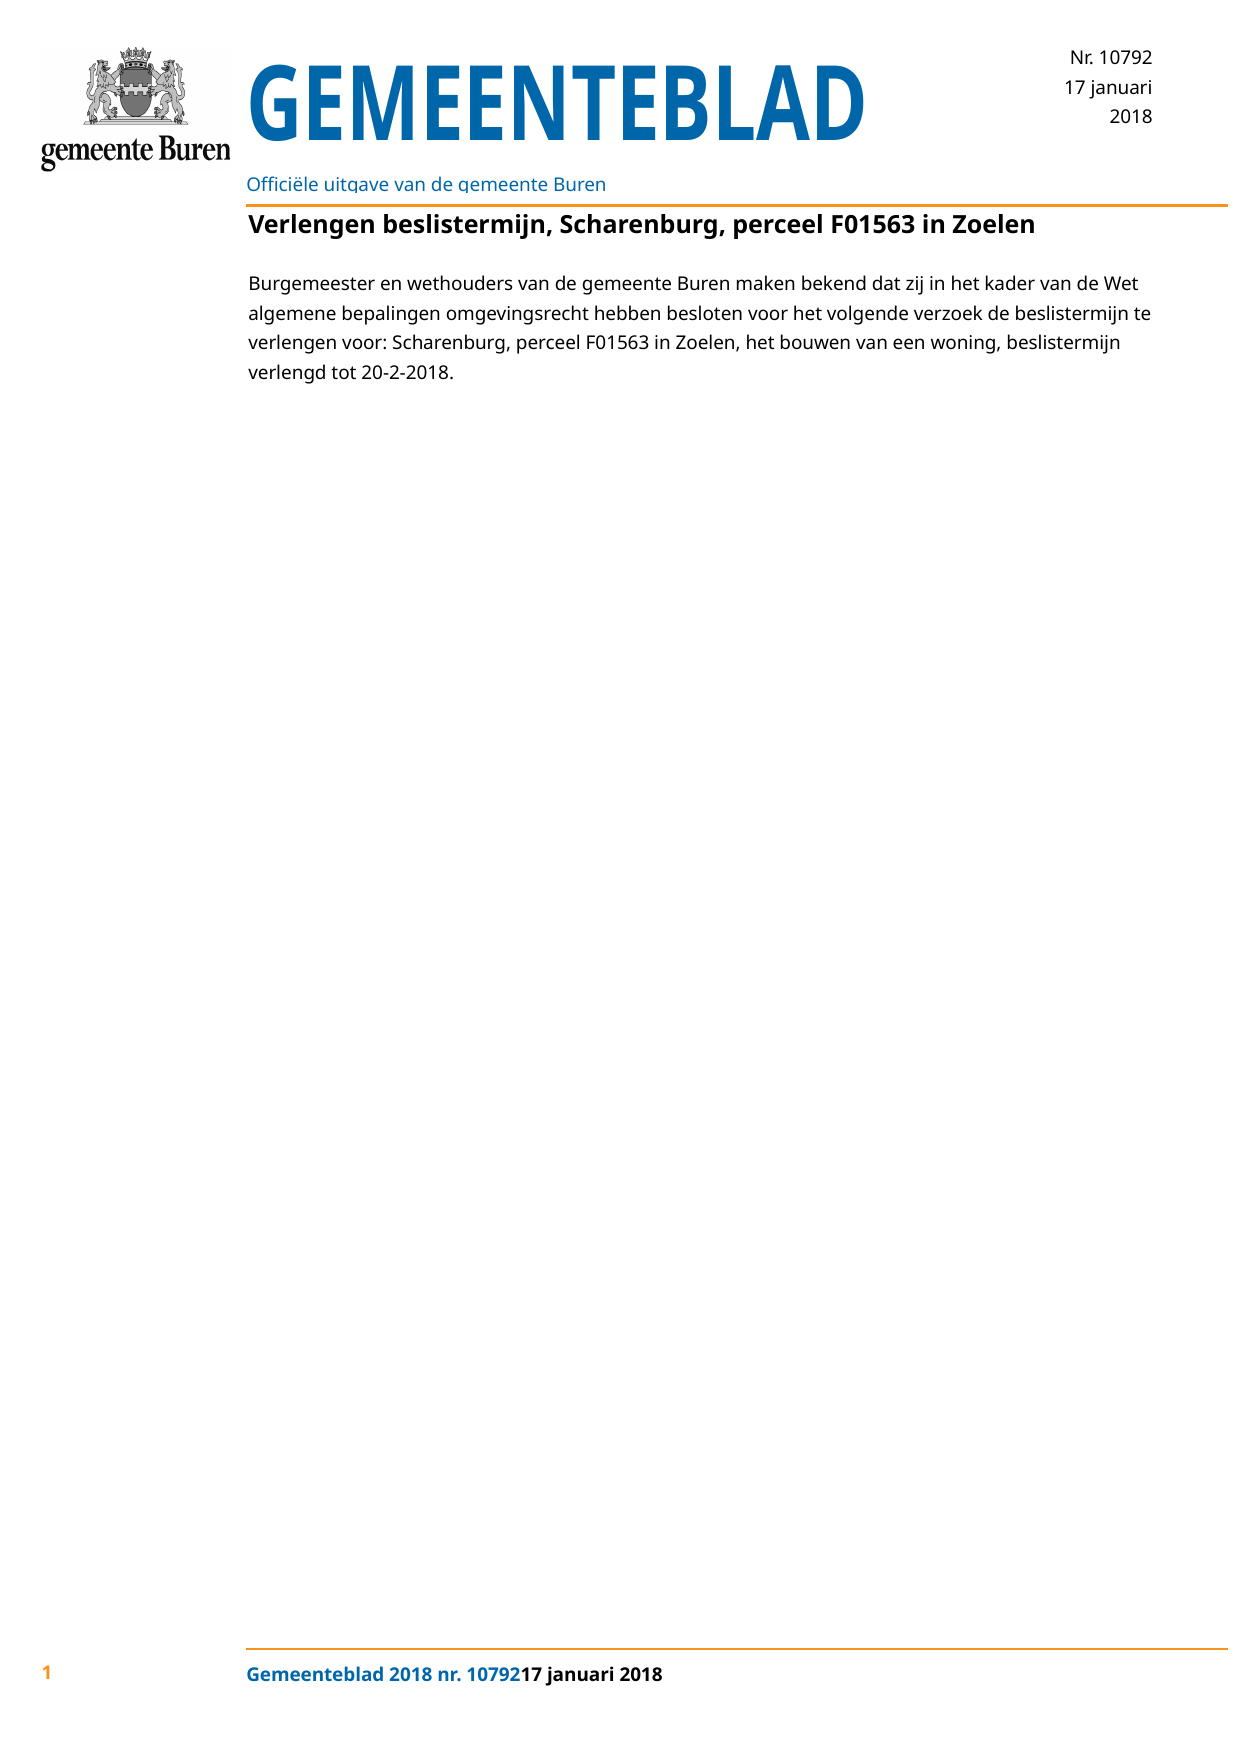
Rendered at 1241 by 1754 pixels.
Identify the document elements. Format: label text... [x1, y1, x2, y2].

text Burgemeester en wethouders van de gemeente Buren maken bekend dat zij in het kader van de Wet algemene bepalingen omgevingsrecht hebben besloten voor het volgende verzoek de beslistermijn te verlengen voor: Scharenburg, perceel F01563 in Zoelen, het bouwen van een woning, beslistermijn verlengd tot 20-2-2018. [248, 270, 1152, 385]
picture [41, 47, 231, 172]
text Verlengen beslistermijn, Scharenburg, perceel F01563 in Zoelen [248, 207, 1152, 241]
